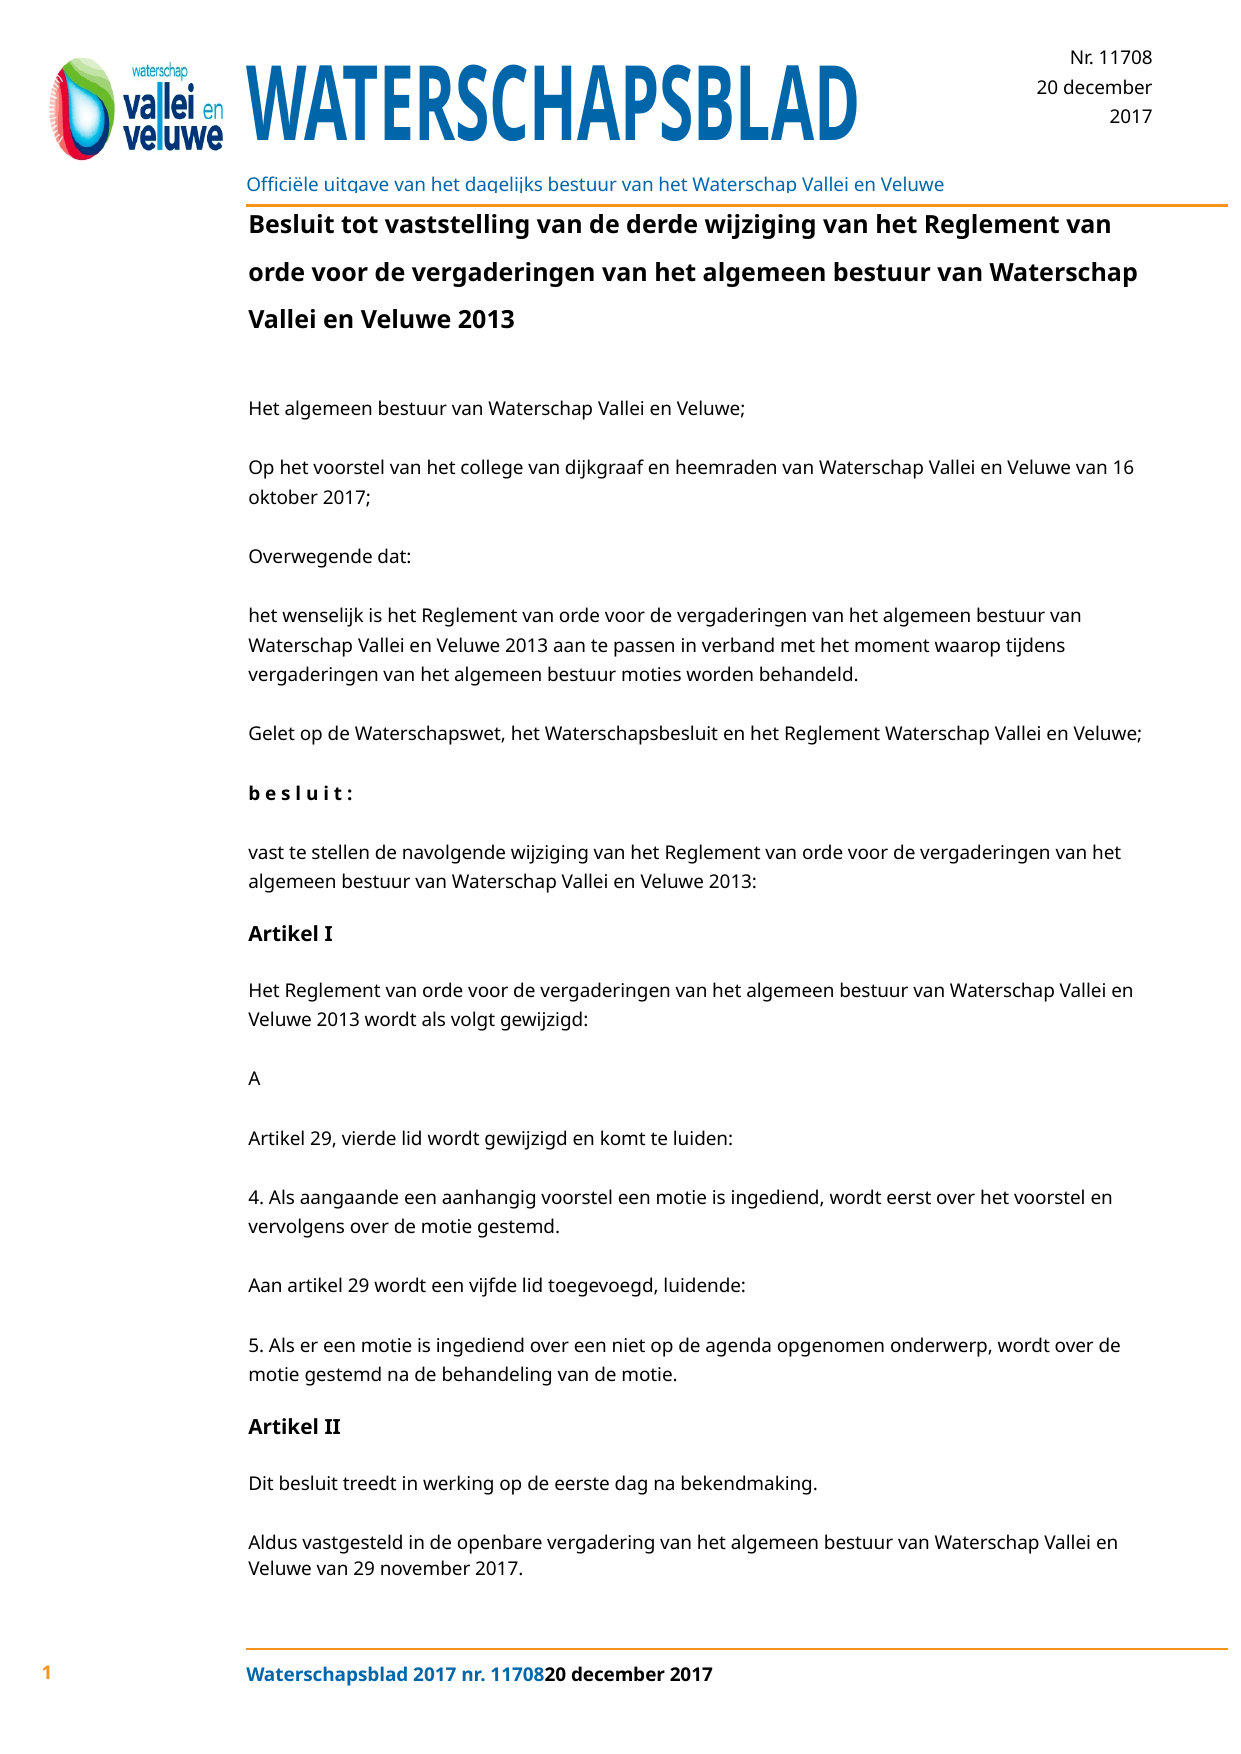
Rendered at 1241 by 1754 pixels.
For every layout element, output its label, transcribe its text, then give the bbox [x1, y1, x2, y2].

text Aldus vastgesteld in de openbare vergadering van het algemeen bestuur van Waterschap Vallei en Veluwe van 29 november 2017. [248, 1529, 1152, 1581]
text Artikel II [248, 1412, 1152, 1440]
text Aan artikel 29 wordt een vijfde lid toegevoegd, luidende: [248, 1273, 1152, 1298]
text Artikel 29, vierde lid wordt gewijzigd en komt te luiden: [248, 1125, 1152, 1151]
text Het algemeen bestuur van Waterschap Vallei en Veluwe; [248, 395, 1152, 421]
text Het Reglement van orde voor de vergaderingen van het algemeen bestuur van Waterschap Vallei en Veluwe 2013 wordt als volgt gewijzigd: [248, 977, 1152, 1032]
text het wenselijk is het Reglement van orde voor de vergaderingen van het algemeen bestuur van Waterschap Vallei en Veluwe 2013 aan te passen in verband met het moment waarop tijdens vergaderingen van het algemeen bestuur moties worden behandeld. [248, 602, 1152, 687]
text Dit besluit treedt in werking op de eerste dag na bekendmaking. [248, 1470, 1152, 1496]
text 5. Als er een motie is ingediend over een niet op de agenda opgenomen onderwerp, wordt over de motie gestemd na de behandeling van de motie. [248, 1332, 1152, 1387]
text vast te stellen de navolgende wijziging van het Reglement van orde voor de vergaderingen van het algemeen bestuur van Waterschap Vallei en Veluwe 2013: [248, 839, 1152, 894]
text Artikel I [248, 919, 1152, 947]
picture [41, 47, 231, 172]
text A [248, 1066, 1152, 1091]
text Gelet op de Waterschapswet, het Waterschapsbesluit en het Reglement Waterschap Vallei en Veluwe; [248, 721, 1152, 746]
text Op het voorstel van het college van dijkgraaf en heemraden van Waterschap Vallei en Veluwe van 16 oktober 2017; [248, 454, 1152, 509]
text 4. Als aangaande een aanhangig voorstel een motie is ingediend, wordt eerst over het voorstel en vervolgens over de motie gestemd. [248, 1184, 1152, 1239]
text Besluit tot vaststelling van de derde wijziging van het Reglement van orde voor de vergaderingen van het algemeen bestuur van Waterschap Vallei en Veluwe 2013 [248, 207, 1152, 336]
text b e s l u i t : [248, 780, 1152, 805]
text Overwegende dat: [248, 543, 1152, 569]
